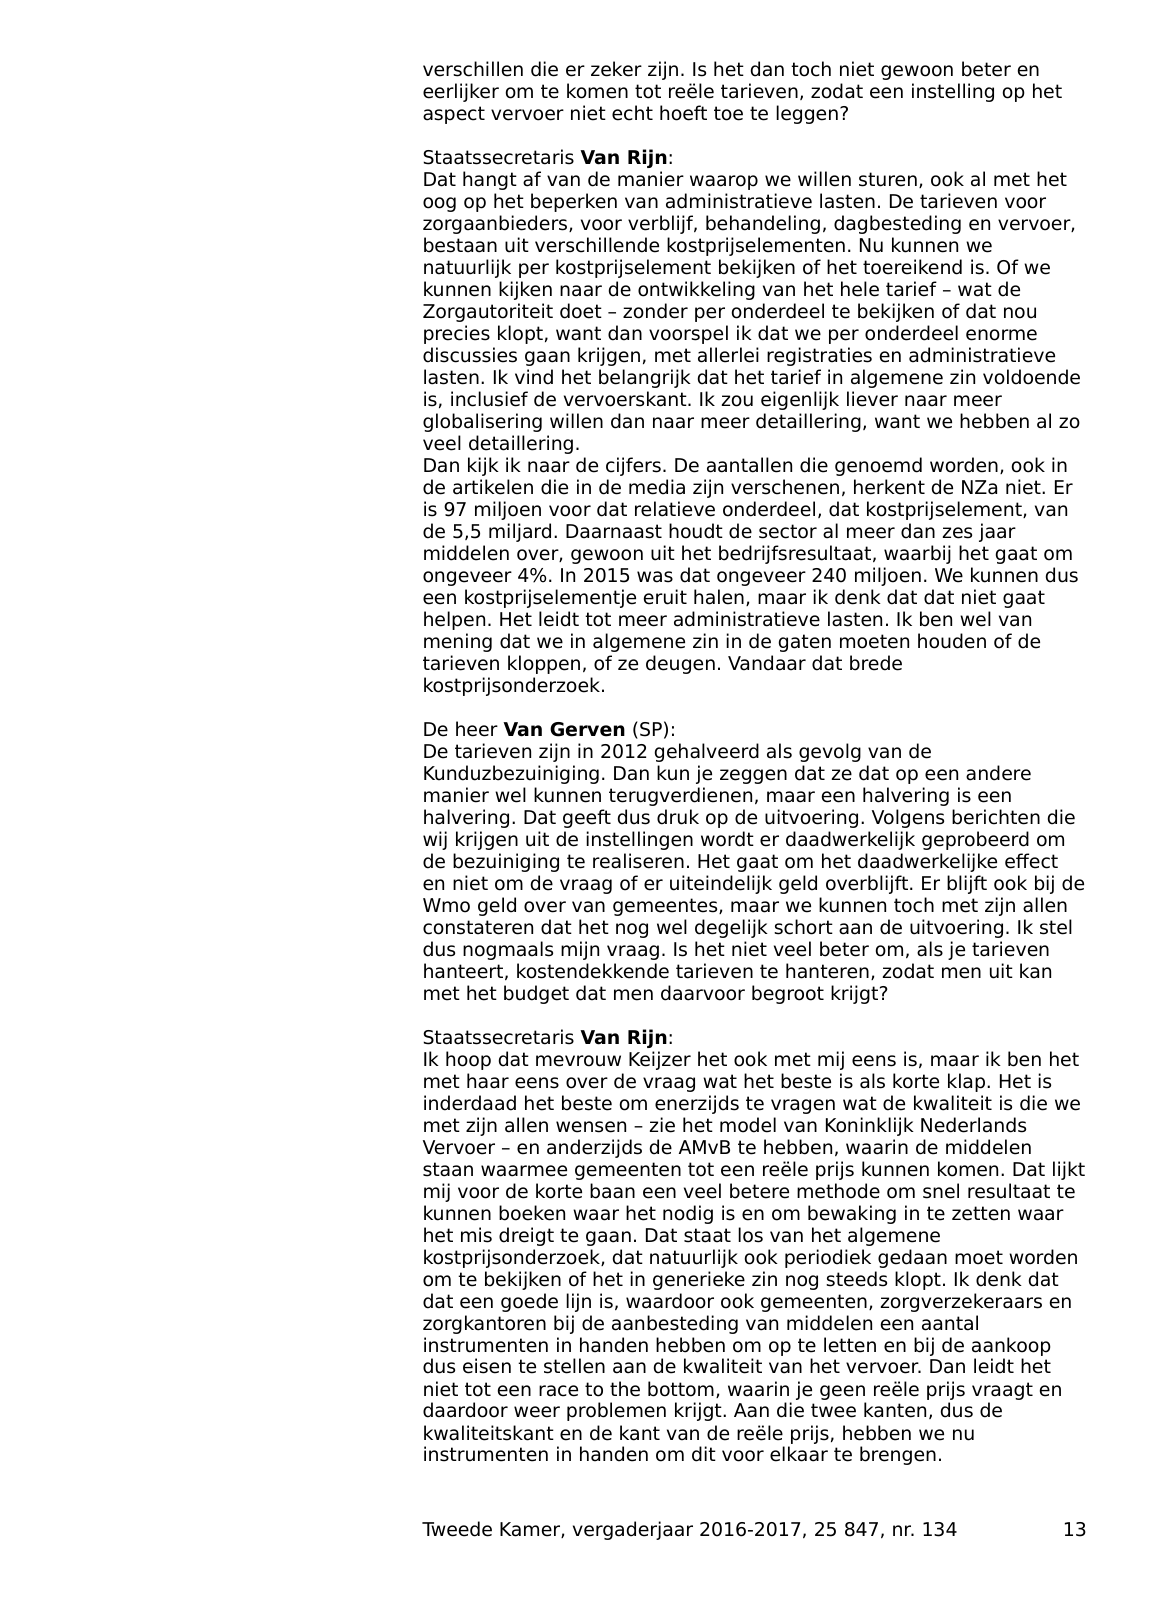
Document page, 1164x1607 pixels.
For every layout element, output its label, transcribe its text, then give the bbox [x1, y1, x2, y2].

text Dan kijk ik naar de cijfers. De aantallen die genoemd worden, ook in de artikelen die in de media zijn verschenen, herkent de NZa niet. Er is 97 miljoen voor dat relatieve onderdeel, dat kostprijselement, van de 5,5 miljard. Daarnaast houdt de sector al meer dan zes jaar middelen over, gewoon uit het bedrijfsresultaat, waarbij het gaat om ongeveer 4%. In 2015 was dat ongeveer 240 miljoen. We kunnen dus een kostprijselementje eruit halen, maar ik denk dat dat niet gaat helpen. Het leidt tot meer administratieve lasten. Ik ben wel van mening dat we in algemene zin in de gaten moeten houden of de tarieven kloppen, of ze deugen. Vandaar dat brede kostprijsonderzoek. [422, 455, 1087, 697]
text Dat hangt af van de manier waarop we willen sturen, ook al met het oog op het beperken van administratieve lasten. De tarieven voor zorgaanbieders, voor verblijf, behandeling, dagbesteding en vervoer, bestaan uit verschillende kostprijselementen. Nu kunnen we natuurlijk per kostprijselement bekijken of het toereikend is. Of we kunnen kijken naar de ontwikkeling van het hele tarief – wat de Zorgautoriteit doet – zonder per onderdeel te bekijken of dat nou precies klopt, want dan voorspel ik dat we per onderdeel enorme discussies gaan krijgen, met allerlei registraties en administratieve lasten. Ik vind het belangrijk dat het tarief in algemene zin voldoende is, inclusief de vervoerskant. Ik zou eigenlijk liever naar meer globalisering willen dan naar meer detaillering, want we hebben al zo veel detaillering. [422, 169, 1087, 455]
text verschillen die er zeker zijn. Is het dan toch niet gewoon beter en eerlijker om te komen tot reële tarieven, zodat een instelling op het aspect vervoer niet echt hoeft toe te leggen? [422, 59, 1087, 125]
text De tarieven zijn in 2012 gehalveerd als gevolg van de Kunduzbezuiniging. Dan kun je zeggen dat ze dat op een andere manier wel kunnen terugverdienen, maar een halvering is een halvering. Dat geeft dus druk op de uitvoering. Volgens berichten die wij krijgen uit de instellingen wordt er daadwerkelijk geprobeerd om de bezuiniging te realiseren. Het gaat om het daadwerkelijke effect en niet om de vraag of er uiteindelijk geld overblijft. Er blijft ook bij de Wmo geld over van gemeentes, maar we kunnen toch met zijn allen constateren dat het nog wel degelijk schort aan de uitvoering. Ik stel dus nogmaals mijn vraag. Is het niet veel beter om, als je tarieven hanteert, kostendekkende tarieven te hanteren, zodat men uit kan met het budget dat men daarvoor begroot krijgt? [422, 741, 1087, 1004]
text De heer Van Gerven (SP): [422, 719, 1087, 741]
text Staatssecretaris Van Rijn: [422, 147, 1087, 169]
text Staatssecretaris Van Rijn: [422, 1027, 1087, 1049]
text Ik hoop dat mevrouw Keijzer het ook met mij eens is, maar ik ben het met haar eens over de vraag wat het beste is als korte klap. Het is inderdaad het beste om enerzijds te vragen wat de kwaliteit is die we met zijn allen wensen – zie het model van Koninklijk Nederlands Vervoer – en anderzijds de AMvB te hebben, waarin de middelen staan waarmee gemeenten tot een reële prijs kunnen komen. Dat lijkt mij voor de korte baan een veel betere methode om snel resultaat te kunnen boeken waar het nodig is en om bewaking in te zetten waar het mis dreigt te gaan. Dat staat los van het algemene kostprijsonderzoek, dat natuurlijk ook periodiek gedaan moet worden om te bekijken of het in generieke zin nog steeds klopt. Ik denk dat dat een goede lijn is, waardoor ook gemeenten, zorgverzekeraars en zorgkantoren bij de aanbesteding van middelen een aantal instrumenten in handen hebben om op te letten en bij de aankoop dus eisen te stellen aan de kwaliteit van het vervoer. Dan leidt het niet tot een race to the bottom, waarin je geen reële prijs vraagt en daardoor weer problemen krijgt. Aan die twee kanten, dus de kwaliteitskant en de kant van de reële prijs, hebben we nu instrumenten in handen om dit voor elkaar te brengen. [422, 1049, 1087, 1466]
